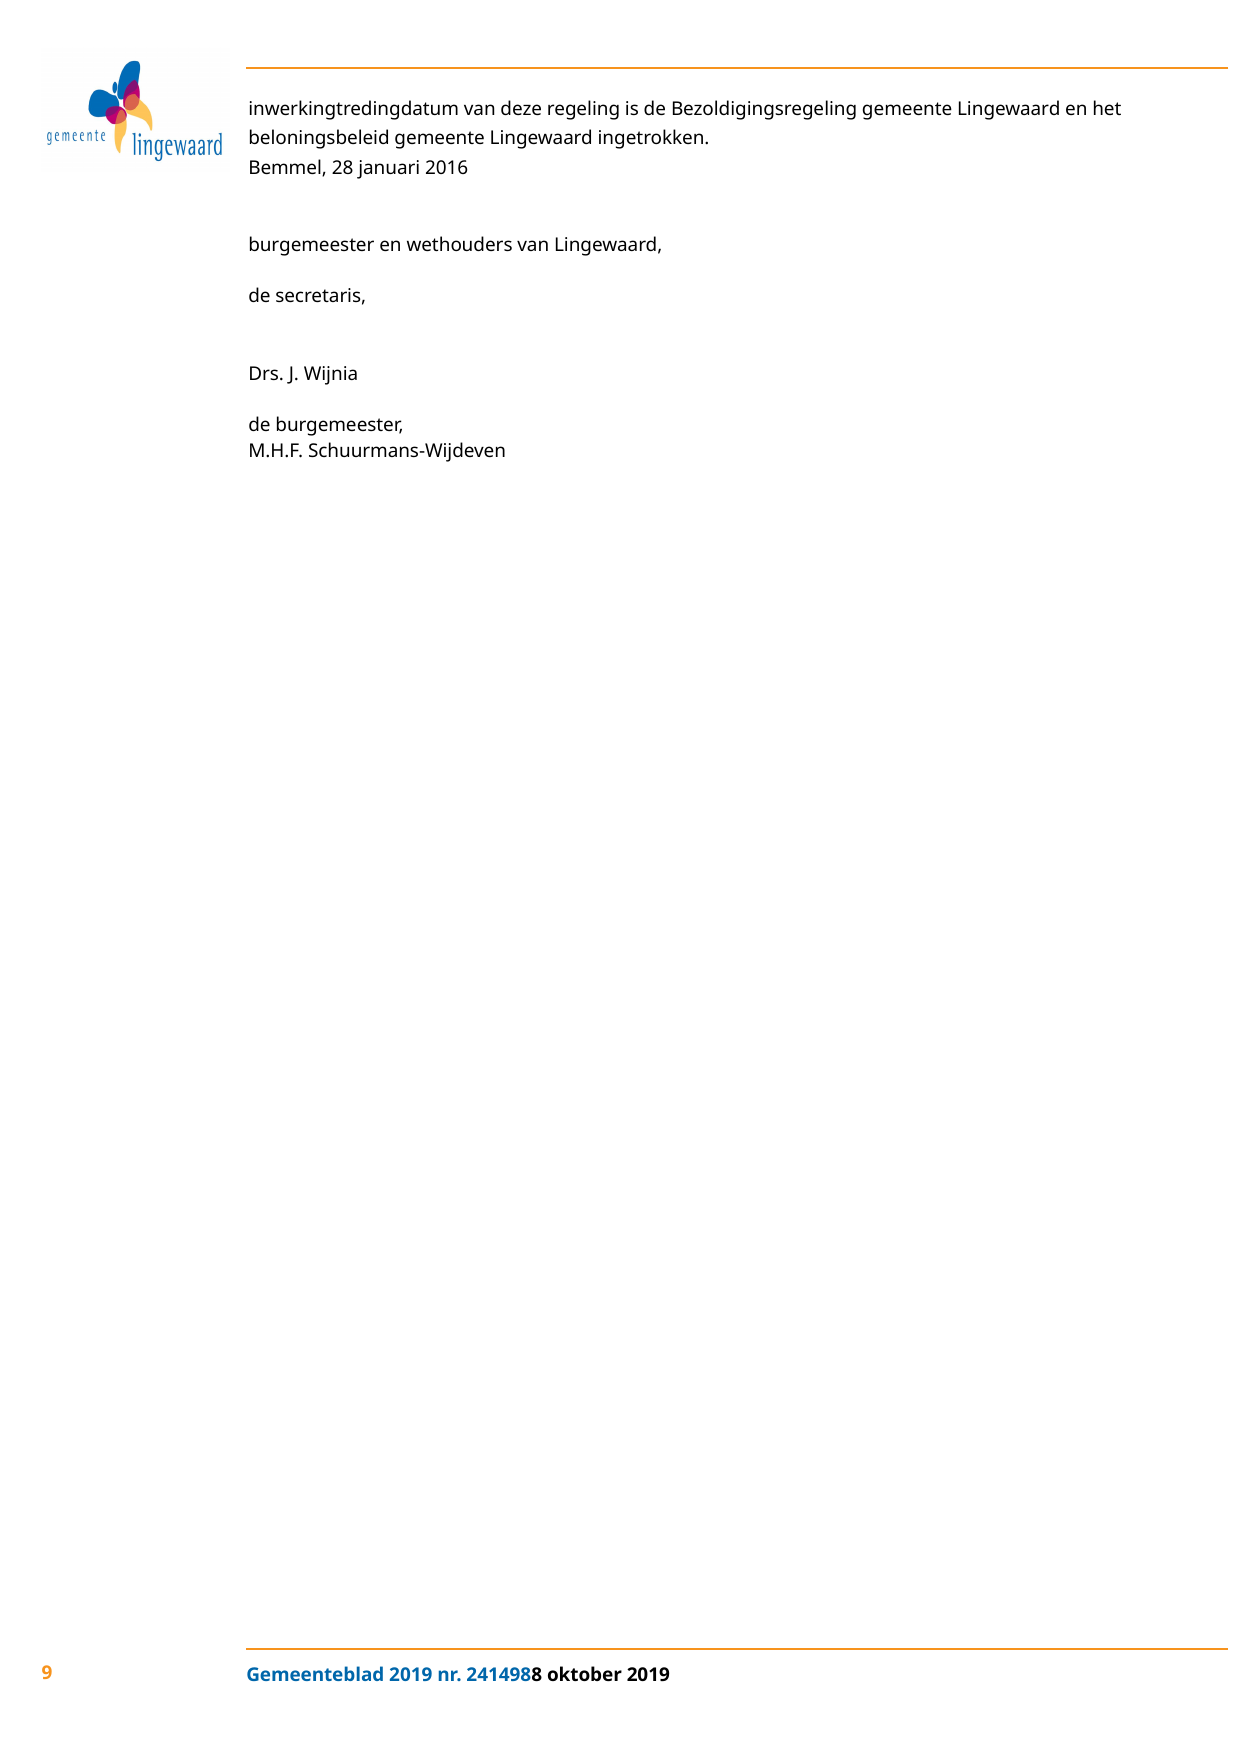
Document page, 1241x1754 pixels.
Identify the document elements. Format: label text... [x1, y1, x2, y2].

text burgemeester en wethouders van Lingewaard, [248, 231, 1152, 257]
text de burgemeester, [248, 411, 1152, 437]
picture [41, 47, 231, 172]
text de secretaris, [248, 283, 1152, 308]
text Bemmel, 28 januari 2016 [248, 154, 1152, 180]
text Drs. J. Wijnia [248, 360, 1152, 386]
text inwerkingtredingdatum van deze regeling is de Bezoldigingsregeling gemeente Lingewaard en het beloningsbeleid gemeente Lingewaard ingetrokken. [248, 95, 1152, 150]
text M.H.F. Schuurmans-Wijdeven [248, 437, 1152, 463]
